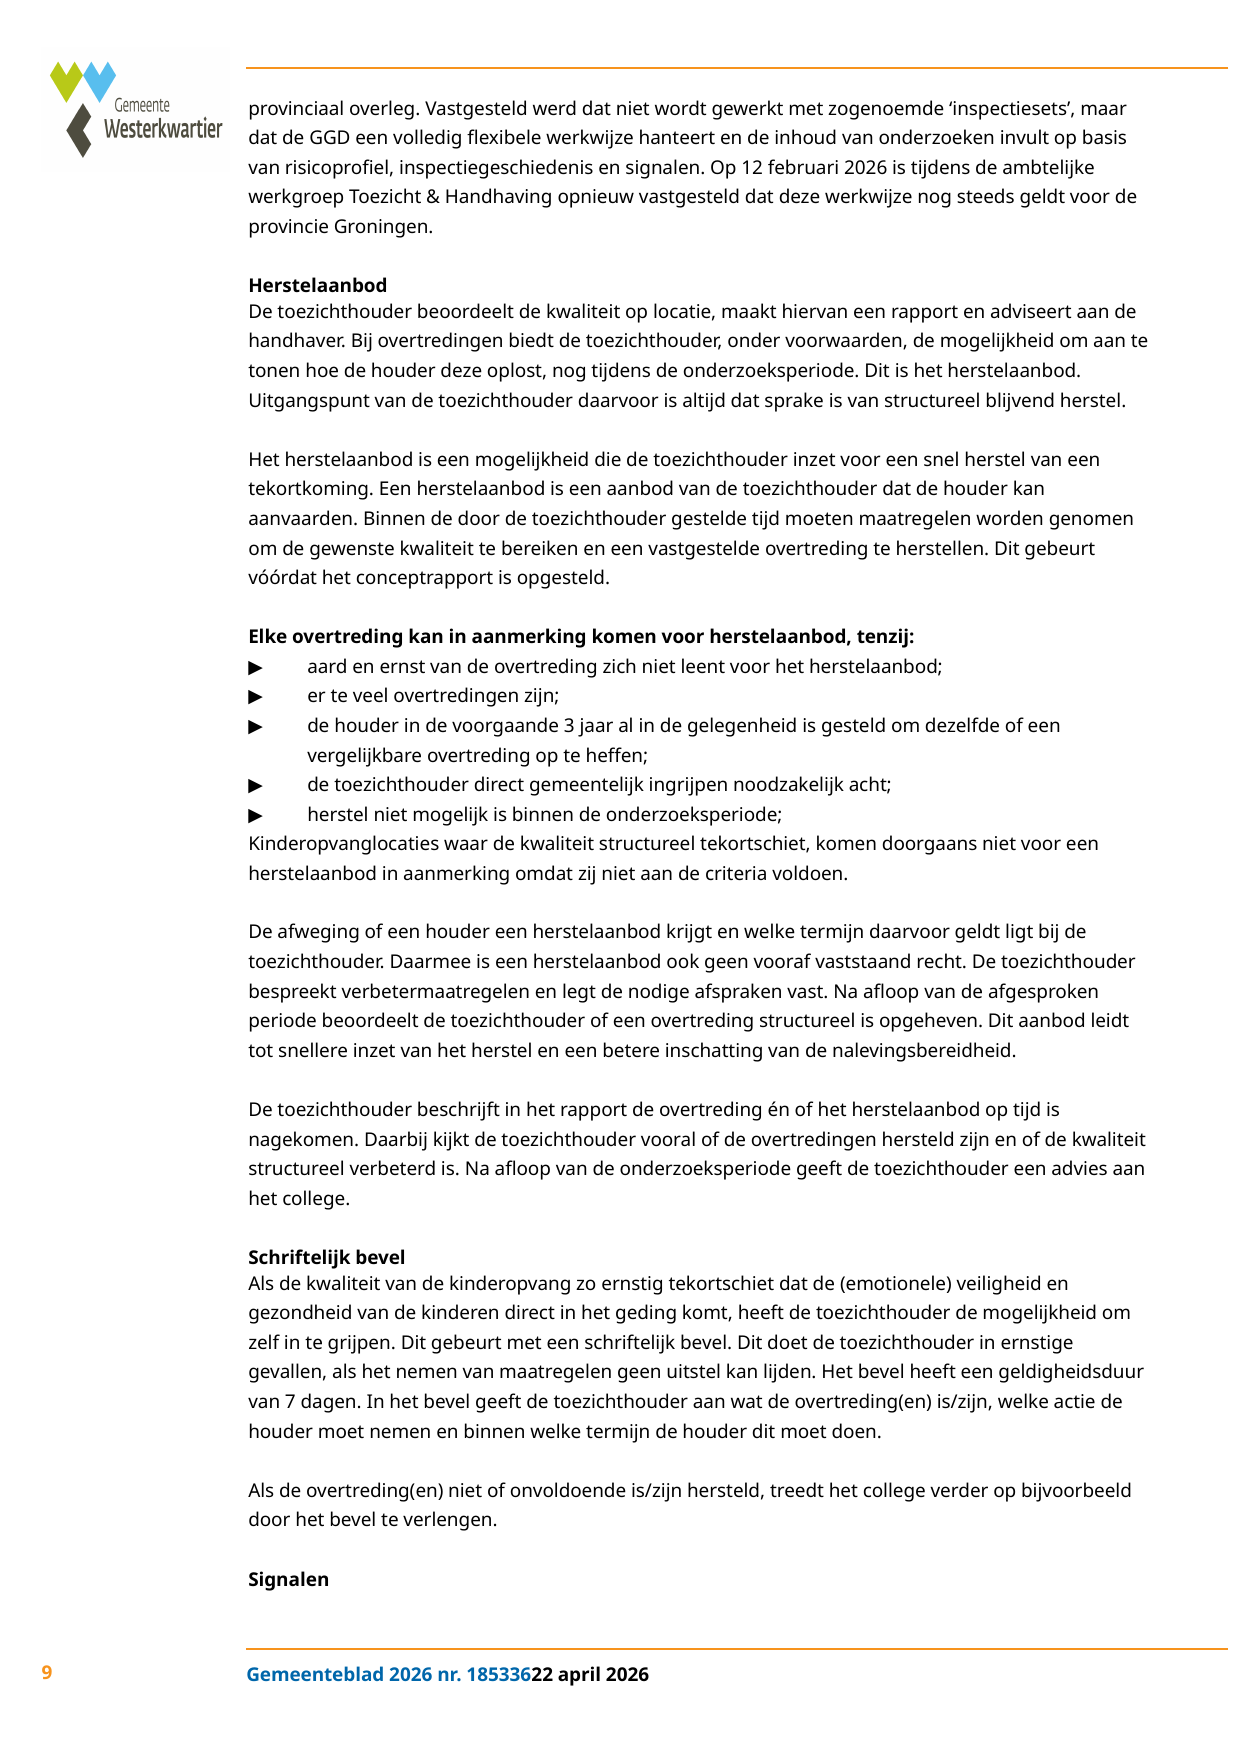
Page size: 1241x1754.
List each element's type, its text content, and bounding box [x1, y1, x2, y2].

table_header Elke overtreding kan in aanmerking komen voor herstelaanbod, tenzij: aard en ernst van de overtreding zich niet leent voor het herstelaanbod; er te veel overtredingen zijn; de houder in de voorgaande 3 jaar al in de gelegenheid is gesteld om dezelfde of een vergelijkbare overtreding op te heffen; de toezichthouder direct gemeentelijk ingrijpen noodzakelijk acht; herstel niet mogelijk is binnen de onderzoeksperiode; Kinderopvanglocaties waar de kwaliteit structureel tekortschiet, komen doorgaans niet voor een herstelaanbod in aanmerking omdat zij niet aan de criteria voldoen. [248, 624, 1152, 886]
text De afweging of een houder een herstelaanbod krijgt en welke termijn daarvoor geldt ligt bij de toezichthouder. Daarmee is een herstelaanbod ook geen vooraf vaststaand recht. De toezichthouder bespreekt verbetermaatregelen en legt de nodige afspraken vast. Na afloop van de afgesproken periode beoordeelt de toezichthouder of een overtreding structureel is opgeheven. Dit aanbod leidt tot snellere inzet van het herstel en een betere inschatting van de nalevingsbereidheid. [248, 919, 1152, 1063]
text De toezichthouder beschrijft in het rapport de overtreding én of het herstelaanbod op tijd is nagekomen. Daarbij kijkt de toezichthouder vooral of de overtredingen hersteld zijn en of de kwaliteit structureel verbeterd is. Na afloop van de onderzoeksperiode geeft de toezichthouder een advies aan het college. [248, 1096, 1152, 1211]
text Herstelaanbod [248, 272, 1152, 298]
text Signalen [248, 1566, 1152, 1591]
text Als de kwaliteit van de kinderopvang zo ernstig tekortschiet dat de (emotionele) veiligheid en gezondheid van de kinderen direct in het geding komt, heeft de toezichthouder de mogelijkheid om zelf in te grijpen. Dit gebeurt met een schriftelijk bevel. Dit doet de toezichthouder in ernstige gevallen, als het nemen van maatregelen geen uitstel kan lijden. Het bevel heeft een geldigheidsduur van 7 dagen. In het bevel geeft de toezichthouder aan wat de overtreding(en) is/zijn, welke actie de houder moet nemen en binnen welke termijn de houder dit moet doen. [248, 1270, 1152, 1443]
text De toezichthouder beoordeelt de kwaliteit op locatie, maakt hiervan een rapport en adviseert aan de handhaver. Bij overtredingen biedt de toezichthouder, onder voorwaarden, de mogelijkheid om aan te tonen hoe de houder deze oplost, nog tijdens de onderzoeksperiode. Dit is het herstelaanbod. Uitgangspunt van de toezichthouder daarvoor is altijd dat sprake is van structureel blijvend herstel. [248, 298, 1152, 412]
text Het herstelaanbod is een mogelijkheid die de toezichthouder inzet voor een snel herstel van een tekortkoming. Een herstelaanbod is een aanbod van de toezichthouder dat de houder kan aanvaarden. Binnen de door de toezichthouder gestelde tijd moeten maatregelen worden genomen om de gewenste kwaliteit te bereiken en een vastgestelde overtreding te herstellen. Dit gebeurt vóórdat het conceptrapport is opgesteld. [248, 446, 1152, 590]
text Schriftelijk bevel [248, 1244, 1152, 1270]
text provinciaal overleg. Vastgesteld werd dat niet wordt gewerkt met zogenoemde ‘inspectiesets’, maar dat de GGD een volledig flexibele werkwijze hanteert en de inhoud van onderzoeken invult op basis van risicoprofiel, inspectiegeschiedenis en signalen. Op 12 februari 2026 is tijdens de ambtelijke werkgroep Toezicht & Handhaving opnieuw vastgesteld dat deze werkwijze nog steeds geldt voor de provincie Groningen. [248, 95, 1152, 239]
picture [41, 47, 231, 172]
text Als de overtreding(en) niet of onvoldoende is/zijn hersteld, treedt het college verder op bijvoorbeeld door het bevel te verlengen. [248, 1477, 1152, 1532]
